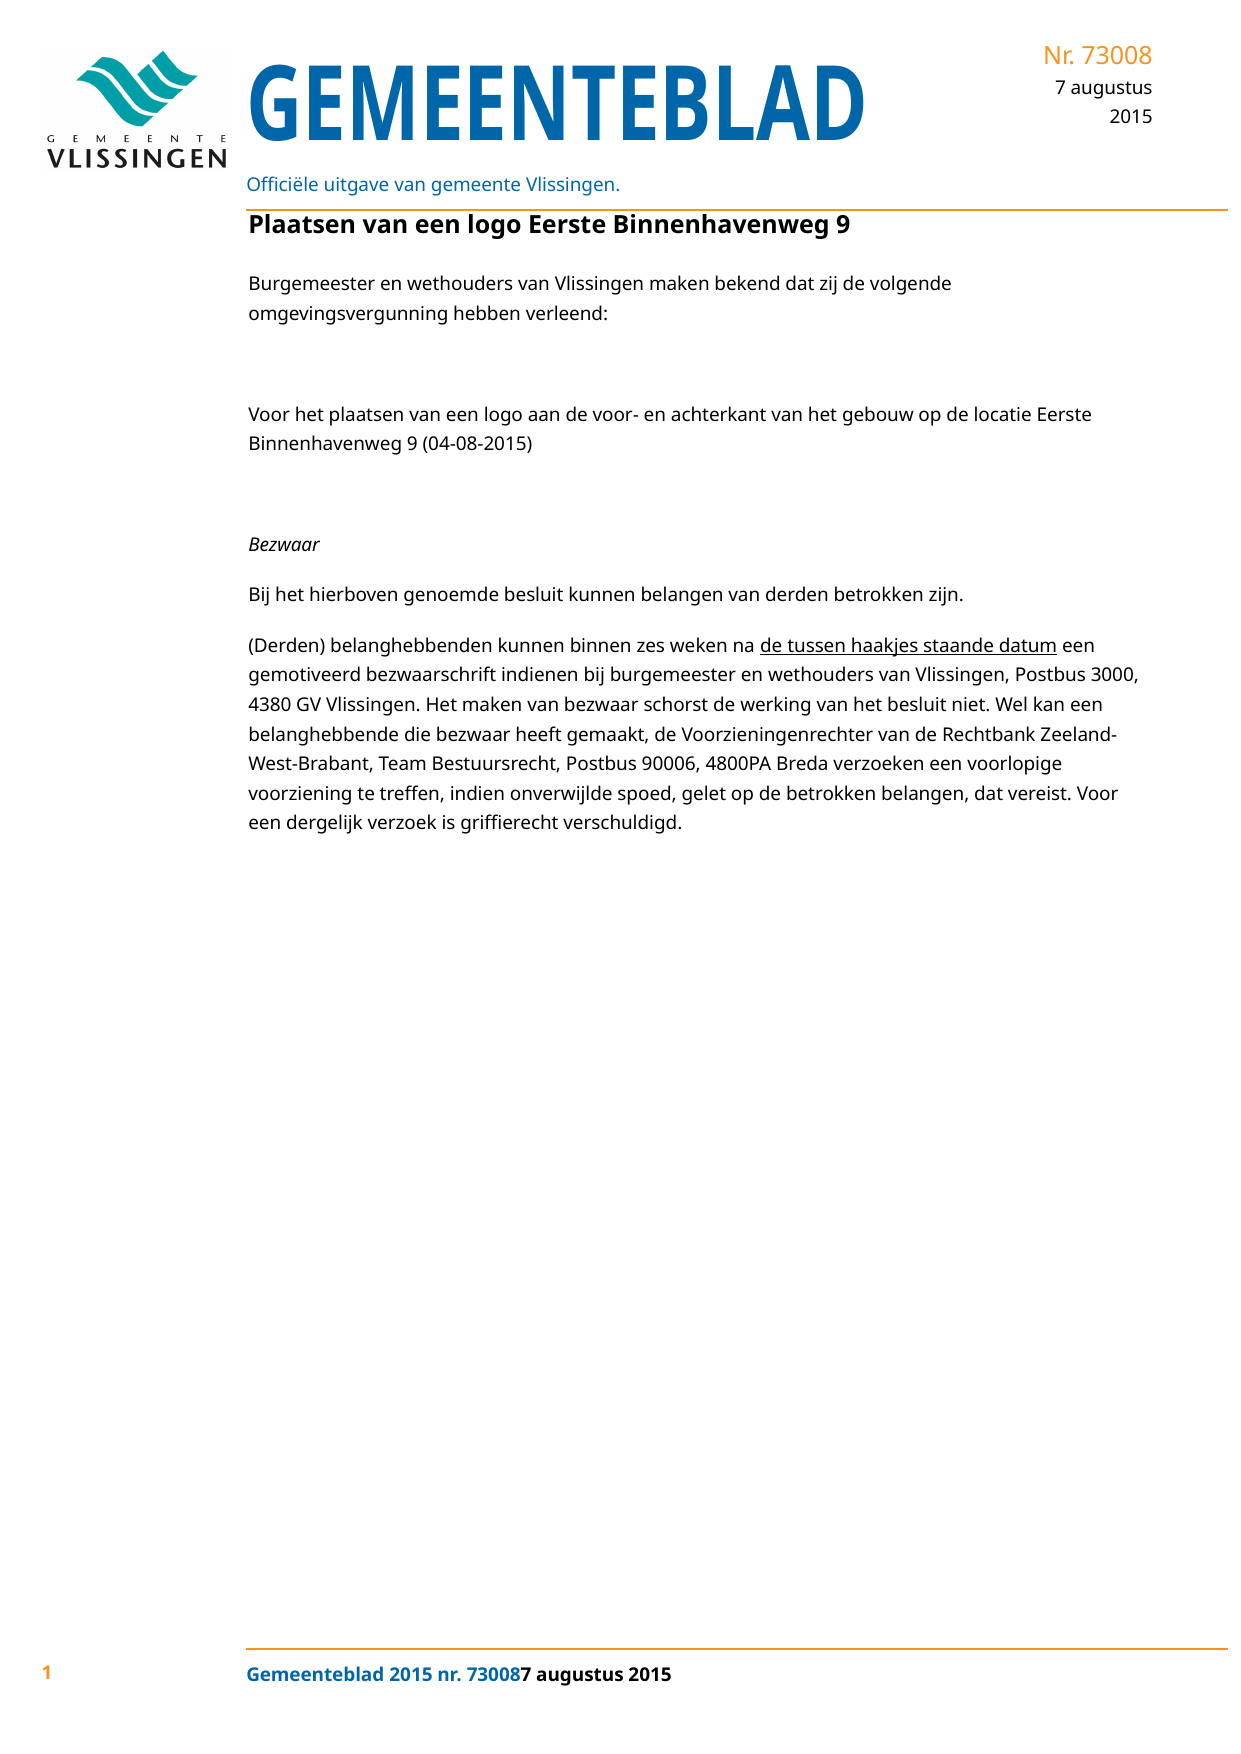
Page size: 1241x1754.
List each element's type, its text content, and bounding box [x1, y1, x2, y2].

text Bij het hierboven genoemde besluit kunnen belangen van derden betrokken zijn. [248, 582, 1152, 607]
text (Derden) belanghebbenden kunnen binnen zes weken na de tussen haakjes staande datum een gemotiveerd bezwaarschrift indienen bij burgemeester en wethouders van Vlissingen, Postbus 3000, 4380 GV Vlissingen. Het maken van bezwaar schorst de werking van het besluit niet. Wel kan een belanghebbende die bezwaar heeft gemaakt, de Voorzieningenrechter van de Rechtbank Zeeland-West-Brabant, Team Bestuursrecht, Postbus 90006, 4800PA Breda verzoeken een voorlopige voorziening te treffen, indien onverwijlde spoed, gelet op de betrokken belangen, dat vereist. Voor een dergelijk verzoek is griffierecht verschuldigd. [248, 632, 1152, 835]
text Plaatsen van een logo Eerste Binnenhavenweg 9 [248, 211, 1152, 241]
text Burgemeester en wethouders van Vlissingen maken bekend dat zij de volgende omgevingsvergunning hebben verleend: [248, 270, 1152, 326]
picture [41, 47, 231, 172]
text Bezwaar [248, 531, 1152, 557]
text Voor het plaatsen van een logo aan de voor- en achterkant van het gebouw op de locatie Eerste Binnenhavenweg 9 (04-08-2015) [248, 401, 1152, 456]
